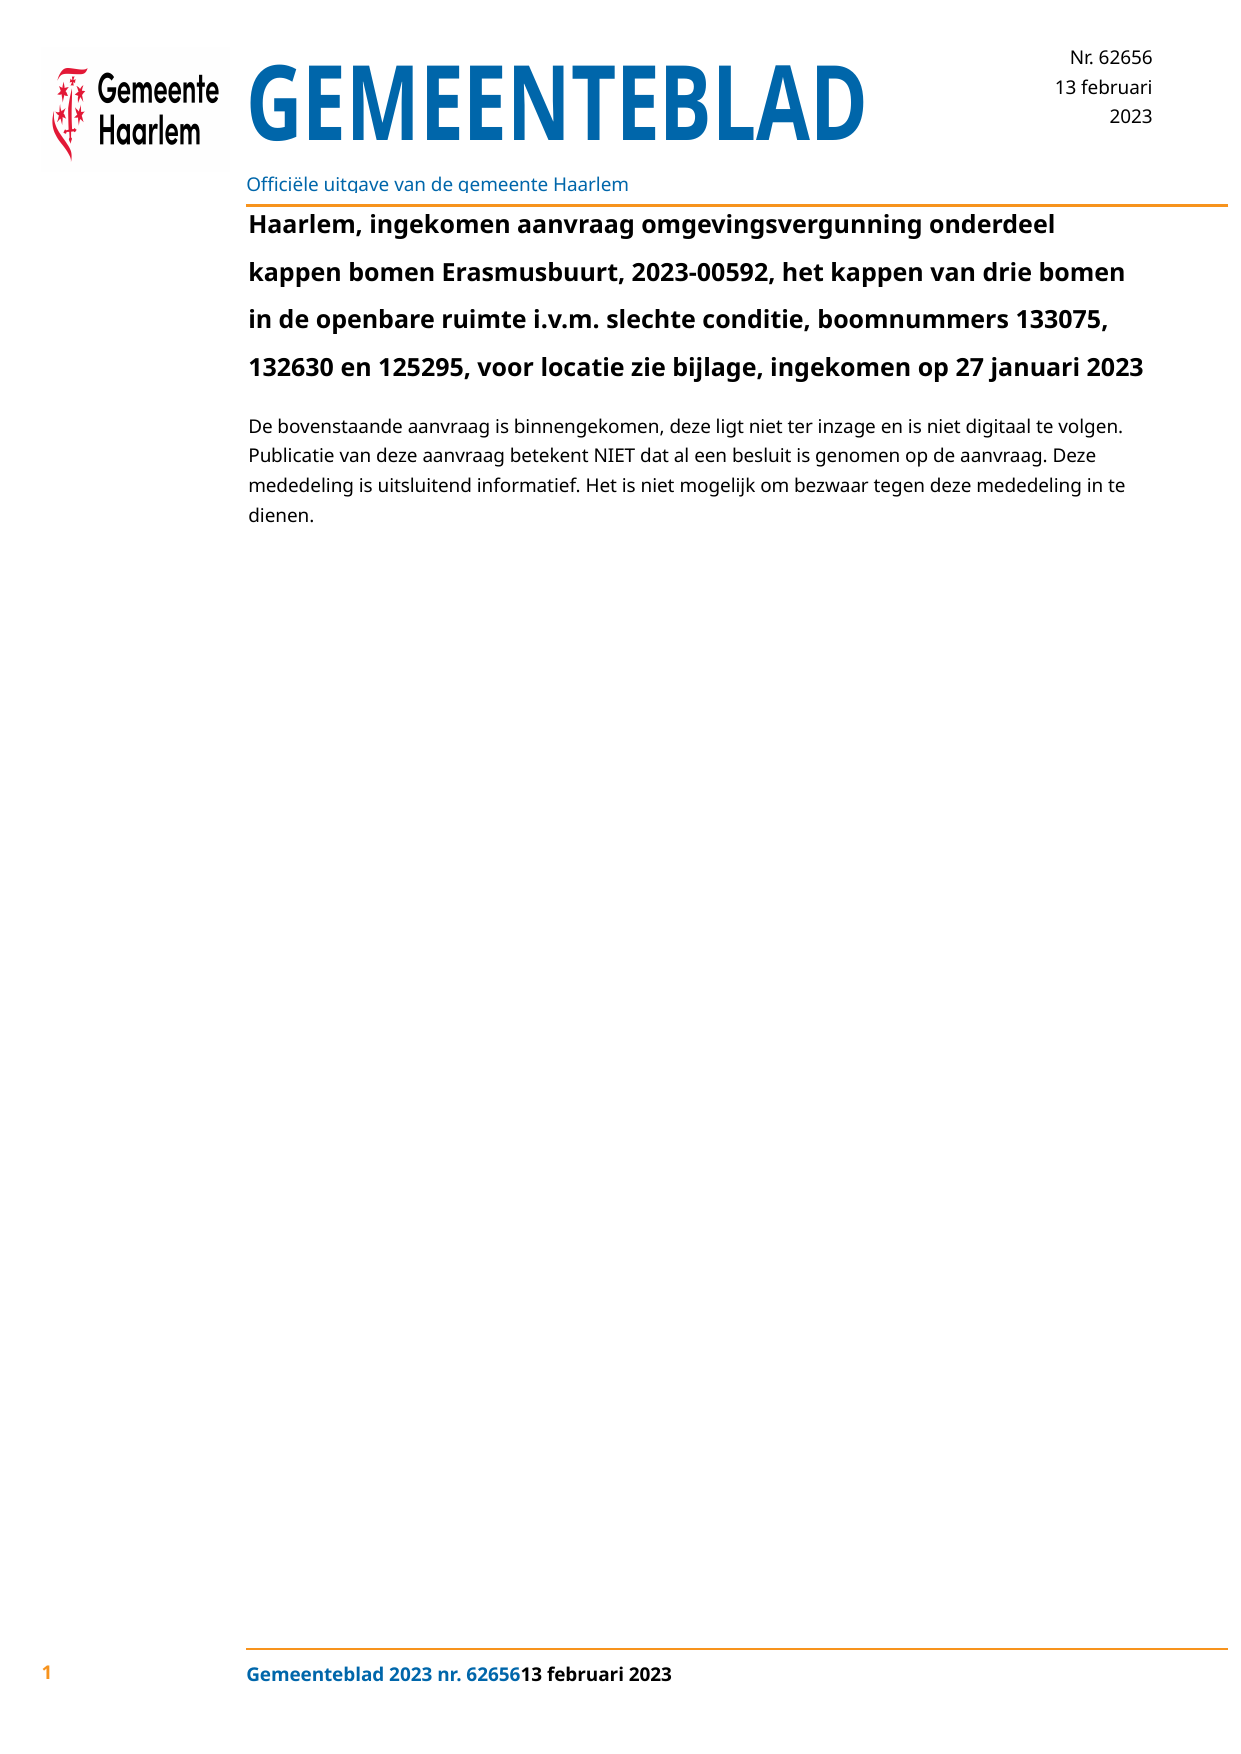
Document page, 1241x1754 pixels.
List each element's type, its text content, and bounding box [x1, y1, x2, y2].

text De bovenstaande aanvraag is binnengekomen, deze ligt niet ter inzage en is niet digitaal te volgen. Publicatie van deze aanvraag betekent NIET dat al een besluit is genomen op de aanvraag. Deze mededeling is uitsluitend informatief. Het is niet mogelijk om bezwaar tegen deze mededeling in te dienen. [248, 413, 1152, 528]
text Haarlem, ingekomen aanvraag omgevingsvergunning onderdeel kappen bomen Erasmusbuurt, 2023-00592, het kappen van drie bomen in de openbare ruimte i.v.m. slechte conditie, boomnummers 133075, 132630 en 125295, voor locatie zie bijlage, ingekomen op 27 januari 2023 [248, 207, 1152, 384]
picture [41, 47, 231, 172]
